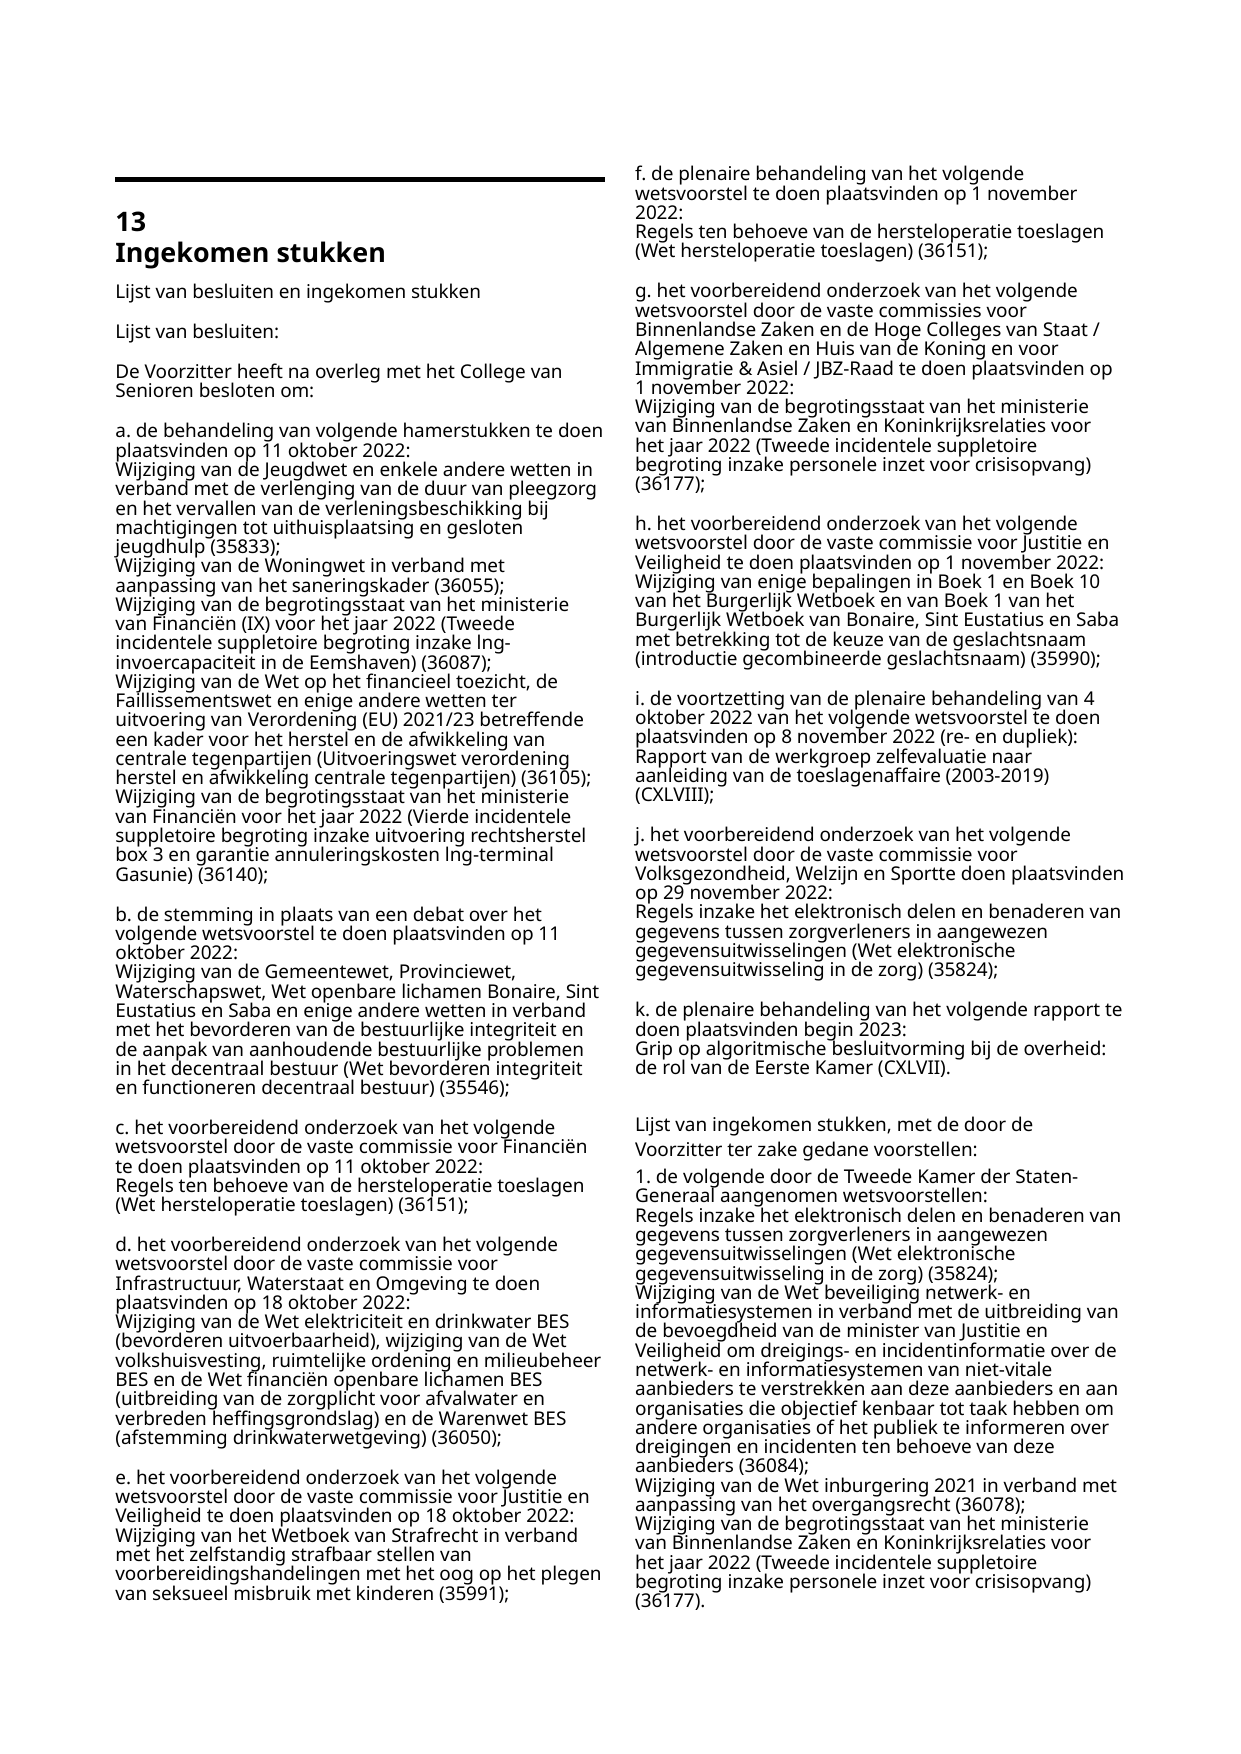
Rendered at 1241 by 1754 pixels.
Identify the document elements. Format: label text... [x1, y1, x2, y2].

text Wijziging van de Wet op het financieel toezicht, de Faillissementswet en enige andere wetten ter uitvoering van Verordening (EU) 2021/23 betreffende een kader voor het herstel en de afwikkeling van centrale tegenpartijen (Uitvoeringswet verordening herstel en afwikkeling centrale tegenpartijen) (36105); [115, 673, 605, 788]
text g. het voorbereidend onderzoek van het volgende wetsvoorstel door de vaste commissies voor Binnenlandse Zaken en de Hoge Colleges van Staat / Algemene Zaken en Huis van de Koning en voor Immigratie & Asiel / JBZ-Raad te doen plaatsvinden op 1 november 2022: [635, 282, 1125, 398]
text d. het voorbereidend onderzoek van het volgende wetsvoorstel door de vaste commissie voor Infrastructuur, Waterstaat en Omgeving te doen plaatsvinden op 18 oktober 2022: [115, 1236, 605, 1313]
text Wijziging van het Wetboek van Strafrecht in verband met het zelfstandig strafbaar stellen van voorbereidingshandelingen met het oog op het plegen van seksueel misbruik met kinderen (35991); [115, 1527, 605, 1604]
text 13 [115, 203, 605, 239]
text Lijst van besluiten: [115, 323, 605, 342]
text a. de behandeling van volgende hamerstukken te doen plaatsvinden op 11 oktober 2022: [115, 422, 605, 461]
text Lijst van ingekomen stukken, met de door de Voorzitter ter zake gedane voorstellen: [635, 1111, 1125, 1162]
text Wijziging van de Woningwet in verband met aanpassing van het saneringskader (36055); [115, 557, 605, 596]
text Ingekomen stukken [115, 239, 605, 283]
text j. het voorbereidend onderzoek van het volgende wetsvoorstel door de vaste commissie voor Volksgezondheid, Welzijn en Sportte doen plaatsvinden op 29 november 2022: [635, 826, 1125, 903]
text Lijst van besluiten en ingekomen stukken [115, 283, 605, 302]
text Regels inzake het elektronisch delen en benaderen van gegevens tussen zorgverleners in aangewezen gegevensuitwisselingen (Wet elektronische gegevensuitwisseling in de zorg) (35824); [635, 903, 1125, 981]
text Rapport van de werkgroep zelfevaluatie naar aanleiding van de toeslagenaffaire (2003-2019) (CXLVIII); [635, 748, 1125, 806]
text c. het voorbereidend onderzoek van het volgende wetsvoorstel door de vaste commissie voor Financiën te doen plaatsvinden op 11 oktober 2022: [115, 1119, 605, 1177]
text De Voorzitter heeft na overleg met het College van Senioren besloten om: [115, 363, 605, 402]
text Regels ten behoeve van de hersteloperatie toeslagen (Wet hersteloperatie toeslagen) (36151); [115, 1177, 605, 1215]
text Wijziging van de begrotingsstaat van het ministerie van Financiën voor het jaar 2022 (Vierde incidentele suppletoire begroting inzake uitvoering rechtsherstel box 3 en garantie annuleringskosten lng-terminal Gasunie) (36140); [115, 788, 605, 885]
text h. het voorbereidend onderzoek van het volgende wetsvoorstel door de vaste commissie voor Justitie en Veiligheid te doen plaatsvinden op 1 november 2022: [635, 515, 1125, 573]
text i. de voortzetting van de plenaire behandeling van 4 oktober 2022 van het volgende wetsvoorstel te doen plaatsvinden op 8 november 2022 (re- en dupliek): [635, 690, 1125, 748]
text Wijziging van de Wet elektriciteit en drinkwater BES (bevorderen uitvoerbaarheid), wijziging van de Wet volkshuisvesting, ruimtelijke ordening en milieubeheer BES en de Wet financiën openbare lichamen BES (uitbreiding van de zorgplicht voor afvalwater en verbreden heffingsgrondslag) en de Warenwet BES (afstemming drinkwaterwetgeving) (36050); [115, 1313, 605, 1448]
text k. de plenaire behandeling van het volgende rapport te doen plaatsvinden begin 2023: [635, 1001, 1125, 1040]
text b. de stemming in plaats van een debat over het volgende wetsvoorstel te doen plaatsvinden op 11 oktober 2022: [115, 906, 605, 963]
text Wijziging van de begrotingsstaat van het ministerie van Financiën (IX) voor het jaar 2022 (Tweede incidentele suppletoire begroting inzake lng-invoercapaciteit in de Eemshaven) (36087); [115, 596, 605, 673]
text Wijziging van de Jeugdwet en enkele andere wetten in verband met de verlenging van de duur van pleegzorg en het vervallen van de verleningsbeschikking bij machtigingen tot uithuisplaatsing en gesloten jeugdhulp (35833); [115, 461, 605, 557]
text Wijziging van enige bepalingen in Boek 1 en Boek 10 van het Burgerlijk Wetboek en van Boek 1 van het Burgerlijk Wetboek van Bonaire, Sint Eustatius en Saba met betrekking tot de keuze van de geslachtsnaam (introductie gecombineerde geslachtsnaam) (35990); [635, 573, 1125, 669]
text Regels ten behoeve van de hersteloperatie toeslagen (Wet hersteloperatie toeslagen) (36151); [635, 223, 1125, 262]
text f. de plenaire behandeling van het volgende wetsvoorstel te doen plaatsvinden op 1 november 2022: [635, 165, 1125, 223]
text 1. de volgende door de Tweede Kamer der Staten-Generaal aangenomen wetsvoorstellen: [635, 1168, 1125, 1207]
text Wijziging van de begrotingsstaat van het ministerie van Binnenlandse Zaken en Koninkrijksrelaties voor het jaar 2022 (Tweede incidentele suppletoire begroting inzake personele inzet voor crisisopvang) (36177). [635, 1515, 1125, 1611]
text Wijziging van de begrotingsstaat van het ministerie van Binnenlandse Zaken en Koninkrijksrelaties voor het jaar 2022 (Tweede incidentele suppletoire begroting inzake personele inzet voor crisisopvang) (36177); [635, 398, 1125, 494]
text Wijziging van de Wet inburgering 2021 in verband met aanpassing van het overgangsrecht (36078); [635, 1477, 1125, 1515]
text Wijziging van de Wet beveiliging netwerk- en informatiesystemen in verband met de uitbreiding van de bevoegdheid van de minister van Justitie en Veiligheid om dreigings- en incidentinformatie over de netwerk- en informatiesystemen van niet-vitale aanbieders te verstrekken aan deze aanbieders en aan organisaties die objectief kenbaar tot taak hebben om andere organisaties of het publiek te informeren over dreigingen en incidenten ten behoeve van deze aanbieders (36084); [635, 1284, 1125, 1477]
text Grip op algoritmische besluitvorming bij de overheid: de rol van de Eerste Kamer (CXLVII). [635, 1040, 1125, 1078]
text Regels inzake het elektronisch delen en benaderen van gegevens tussen zorgverleners in aangewezen gegevensuitwisselingen (Wet elektronische gegevensuitwisseling in de zorg) (35824); [635, 1207, 1125, 1284]
text e. het voorbereidend onderzoek van het volgende wetsvoorstel door de vaste commissie voor Justitie en Veiligheid te doen plaatsvinden op 18 oktober 2022: [115, 1469, 605, 1527]
text Wijziging van de Gemeentewet, Provinciewet, Waterschapswet, Wet openbare lichamen Bonaire, Sint Eustatius en Saba en enige andere wetten in verband met het bevorderen van de bestuurlijke integriteit en de aanpak van aanhoudende bestuurlijke problemen in het decentraal bestuur (Wet bevorderen integriteit en functioneren decentraal bestuur) (35546); [115, 963, 605, 1098]
